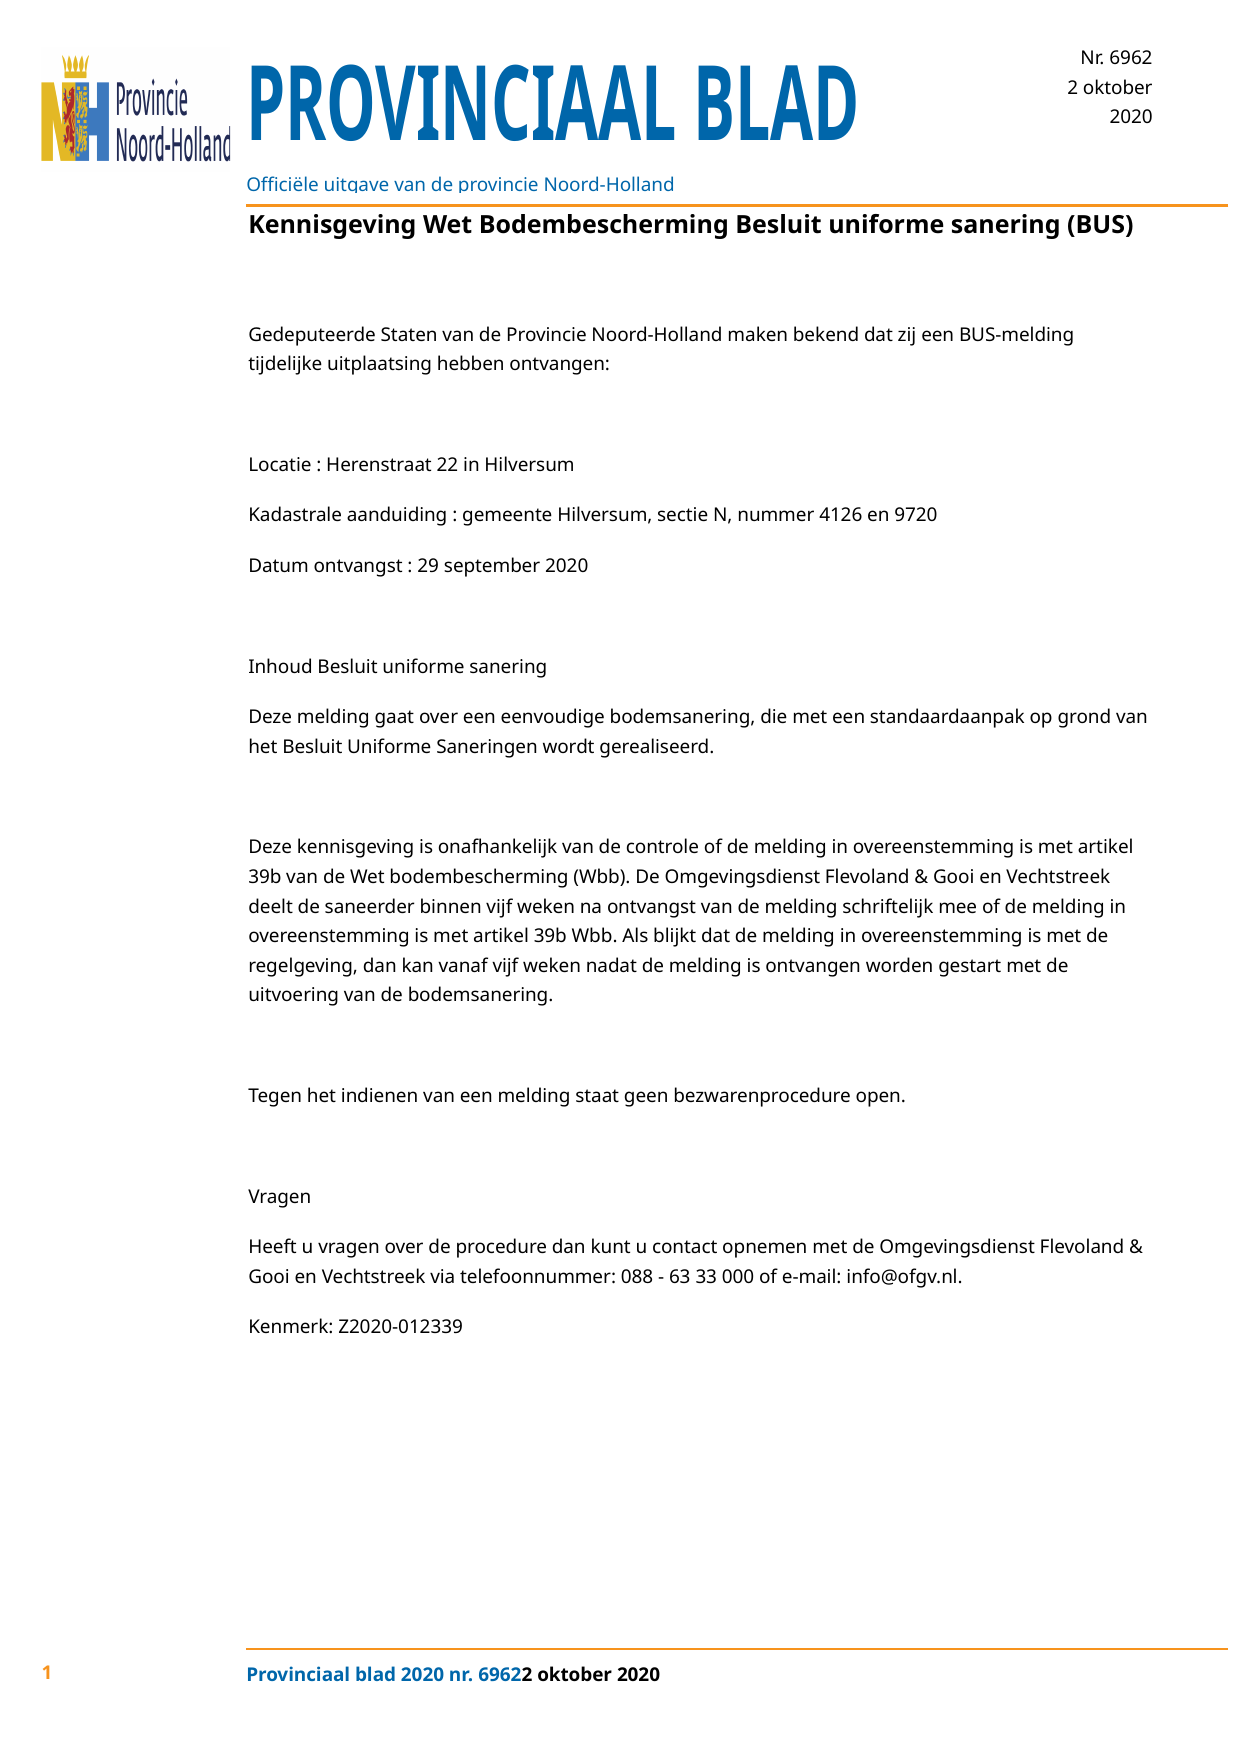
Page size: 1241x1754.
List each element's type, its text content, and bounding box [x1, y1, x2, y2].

text Heeft u vragen over de procedure dan kunt u contact opnemen met de Omgevingsdienst Flevoland & Gooi en Vechtstreek via telefoonnummer: 088 - 63 33 000 of e-mail: info@ofgv.nl. [248, 1234, 1152, 1289]
text Kenmerk: Z2020-012339 [248, 1314, 1152, 1339]
text Kennisgeving Wet Bodembescherming Besluit uniforme sanering (BUS) [248, 207, 1152, 241]
text Inhoud Besluit uniforme sanering [248, 653, 1152, 678]
text Deze melding gaat over een eenvoudige bodemsanering, die met een standaardaanpak op grond van het Besluit Uniforme Saneringen wordt gerealiseerd. [248, 703, 1152, 758]
text Tegen het indienen van een melding staat geen bezwarenprocedure open. [248, 1082, 1152, 1108]
text Datum ontvangst : 29 september 2020 [248, 552, 1152, 578]
text Locatie : Herenstraat 22 in Hilversum [248, 451, 1152, 477]
text Gedeputeerde Staten van de Provincie Noord-Holland maken bekend dat zij een BUS-melding tijdelijke uitplaatsing hebben ontvangen: [248, 321, 1152, 376]
text Vragen [248, 1183, 1152, 1209]
text Deze kennisgeving is onafhankelijk van de controle of de melding in overeenstemming is met artikel 39b van de Wet bodembescherming (Wbb). De Omgevingsdienst Flevoland & Gooi en Vechtstreek deelt de saneerder binnen vijf weken na ontvangst van de melding schriftelijk mee of de melding in overeenstemming is met artikel 39b Wbb. Als blijkt dat de melding in overeenstemming is met de regelgeving, dan kan vanaf vijf weken nadat de melding is ontvangen worden gestart met de uitvoering van de bodemsanering. [248, 834, 1152, 1007]
picture [41, 47, 231, 172]
text Kadastrale aanduiding : gemeente Hilversum, sectie N, nummer 4126 en 9720 [248, 502, 1152, 527]
